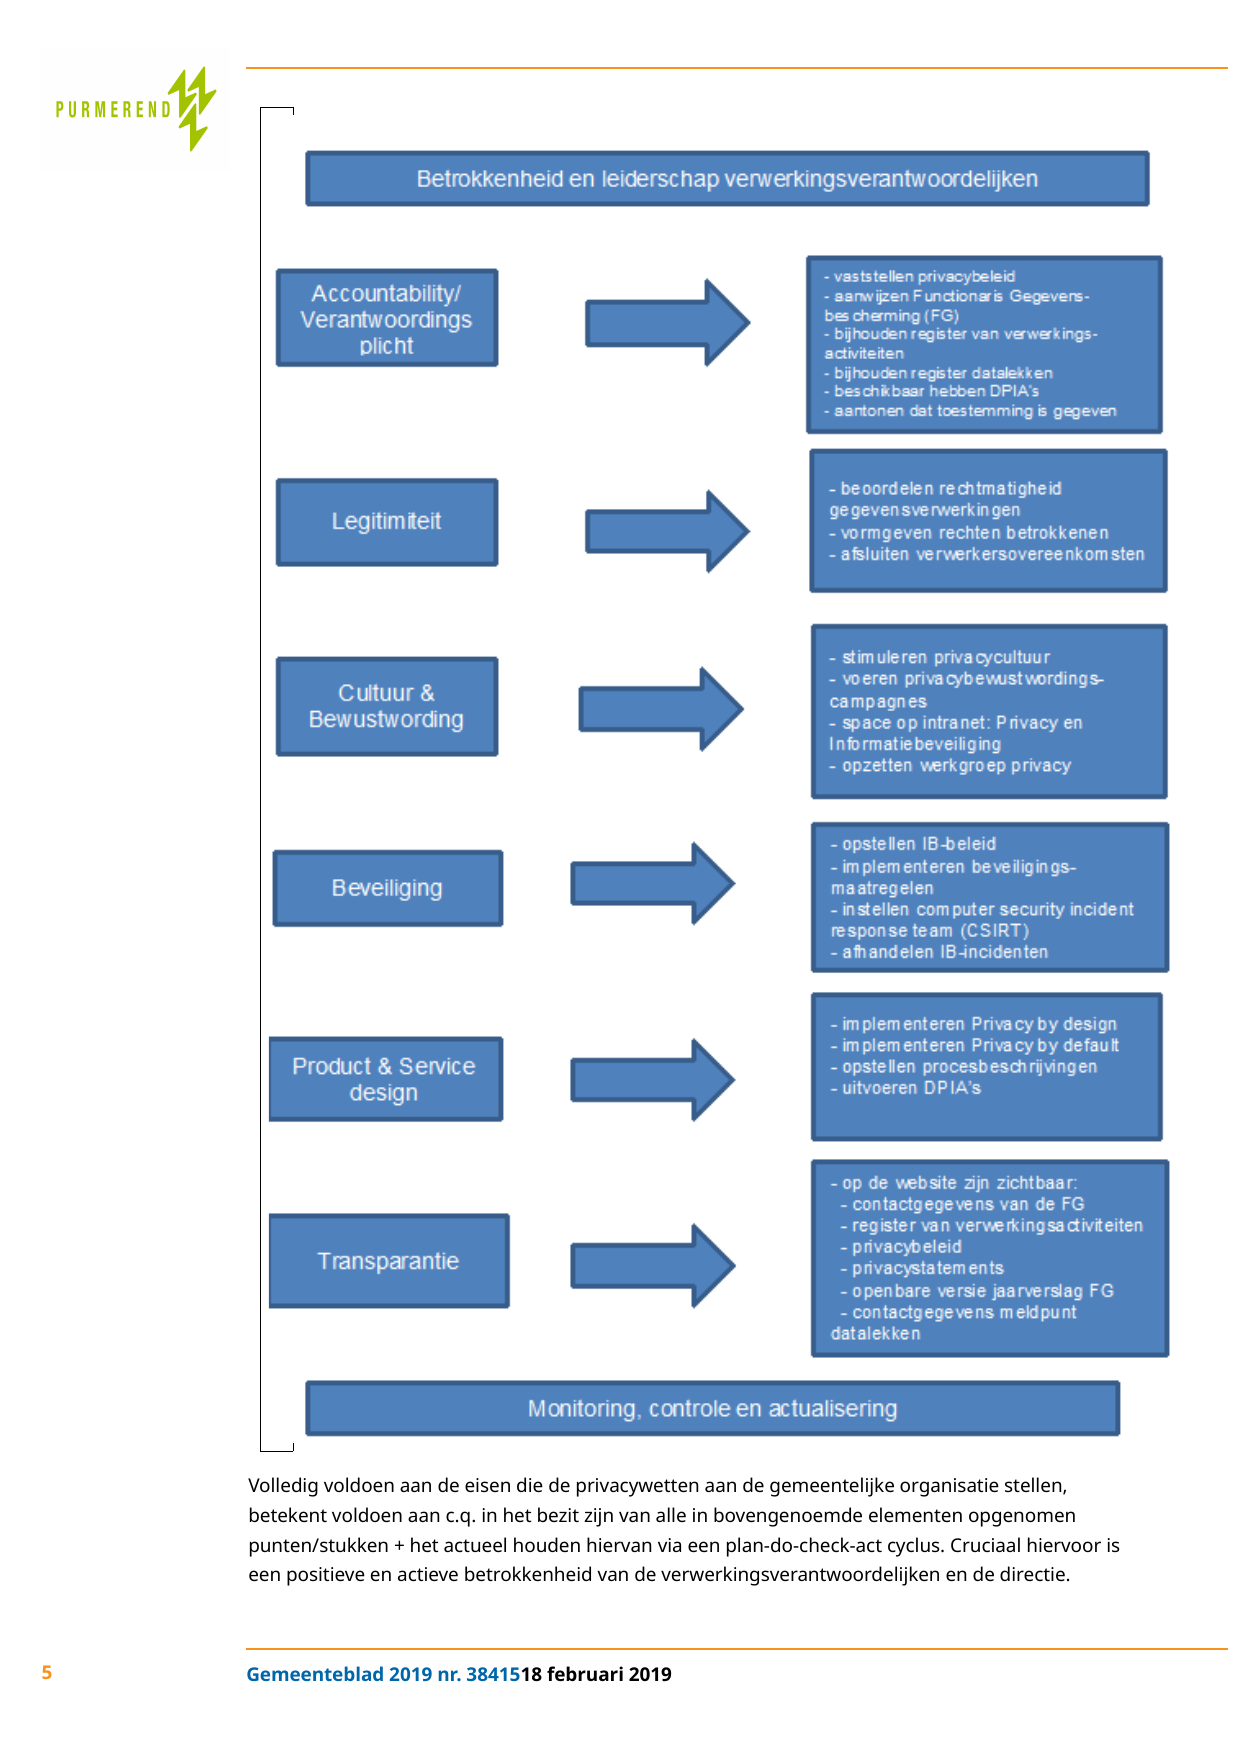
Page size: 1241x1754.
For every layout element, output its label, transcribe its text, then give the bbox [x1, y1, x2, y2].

picture [41, 47, 231, 172]
picture [268, 115, 1173, 1443]
text Volledig voldoen aan de eisen die de privacywetten aan de gemeentelijke organisatie stellen, betekent voldoen aan c.q. in het bezit zijn van alle in bovengenoemde elementen opgenomen punten/stukken + het actueel houden hiervan via een plan-do-check-act cyclus. Cruciaal hiervoor is een positieve en actieve betrokkenheid van de verwerkingsverantwoordelijken en de directie. [248, 1473, 1152, 1587]
